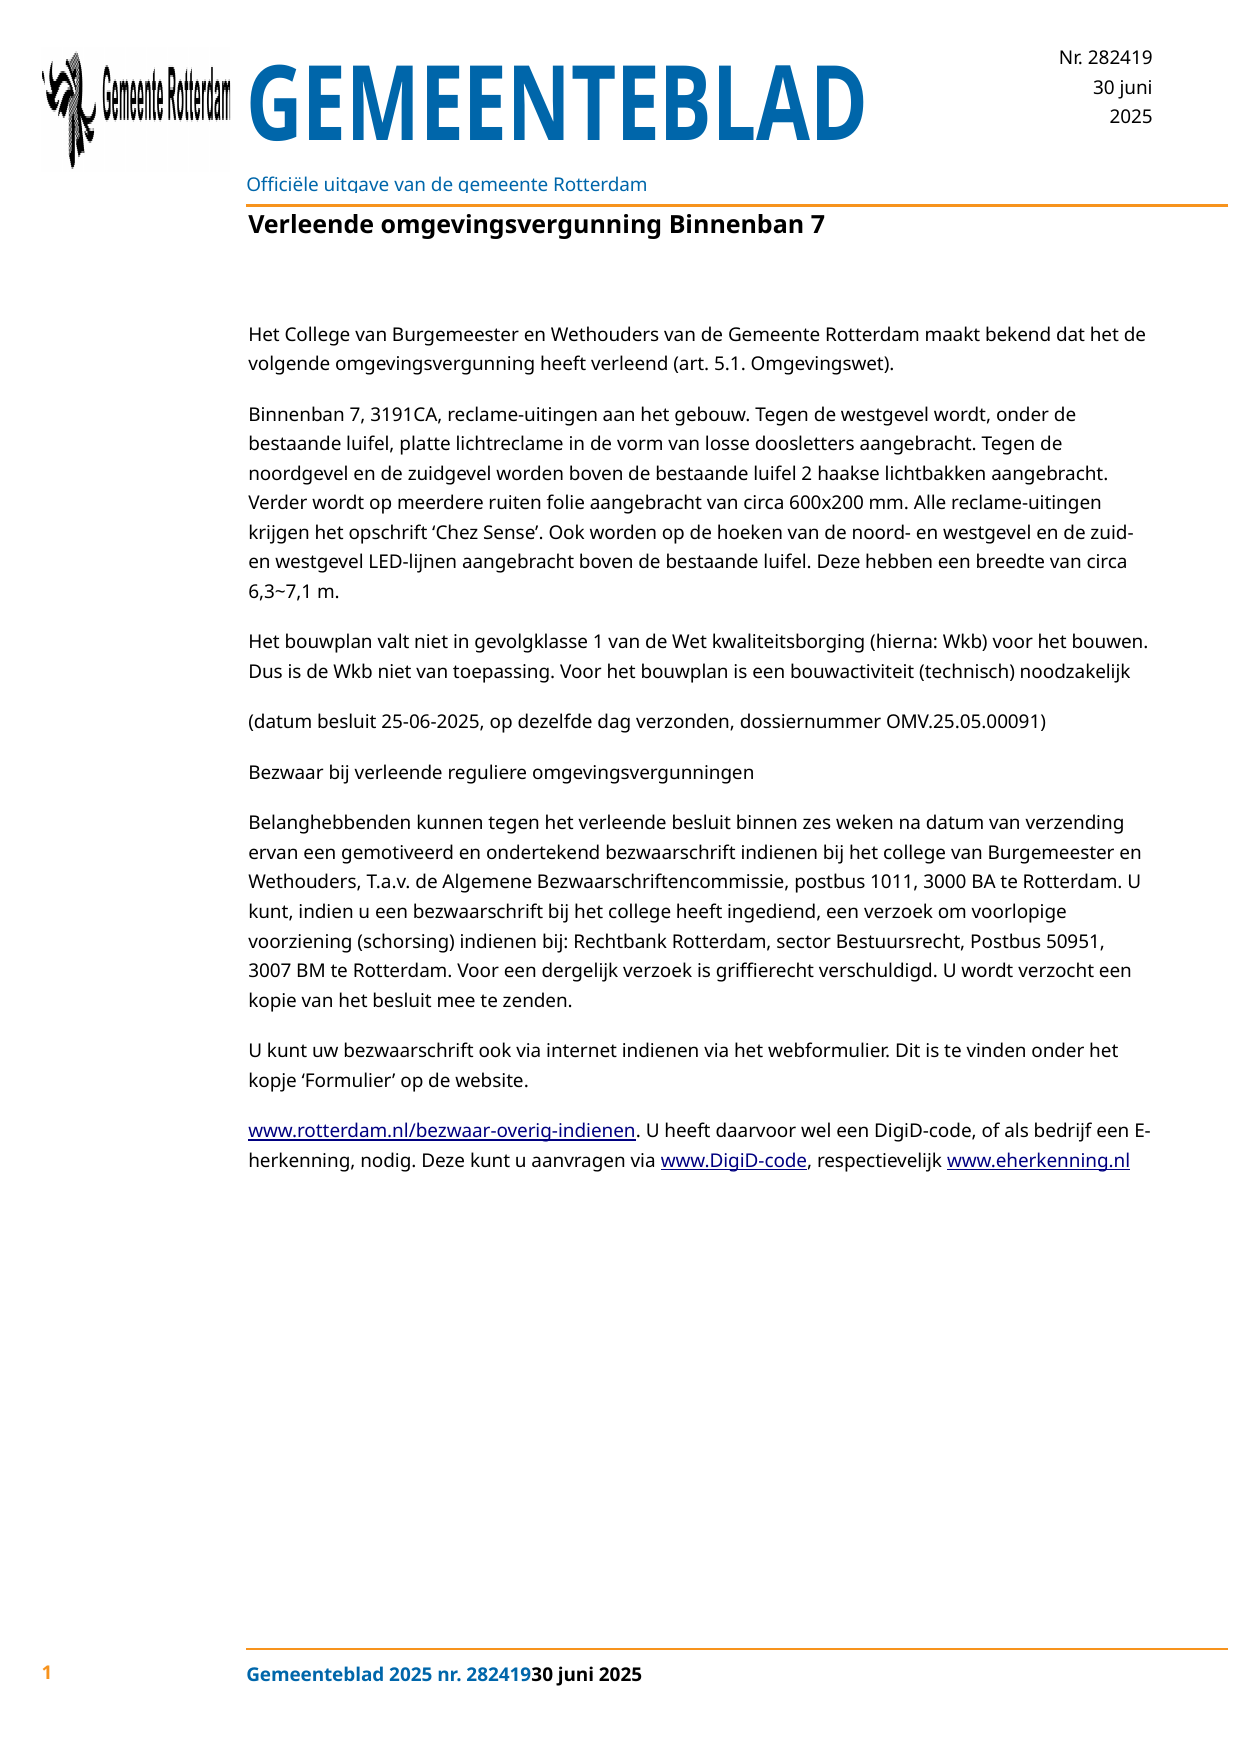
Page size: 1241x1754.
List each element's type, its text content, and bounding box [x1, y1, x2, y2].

text Het College van Burgemeester en Wethouders van de Gemeente Rotterdam maakt bekend dat het de volgende omgevingsvergunning heeft verleend (art. 5.1. Omgevingswet). [248, 321, 1152, 376]
text Belanghebbenden kunnen tegen het verleende besluit binnen zes weken na datum van verzending ervan een gemotiveerd en ondertekend bezwaarschrift indienen bij het college van Burgemeester en Wethouders, T.a.v. de Algemene Bezwaarschriftencommissie, postbus 1011, 3000 BA te Rotterdam. U kunt, indien u een bezwaarschrift bij het college heeft ingediend, een verzoek om voorlopige voorziening (schorsing) indienen bij: Rechtbank Rotterdam, sector Bestuursrecht, Postbus 50951, 3007 BM te Rotterdam. Voor een dergelijk verzoek is griffierecht verschuldigd. U wordt verzocht een kopie van het besluit mee te zenden. [248, 809, 1152, 1013]
picture [41, 47, 231, 172]
text Het bouwplan valt niet in gevolgklasse 1 van de Wet kwaliteitsborging (hierna: Wkb) voor het bouwen. Dus is de Wkb niet van toepassing. Voor het bouwplan is een bouwactiviteit (technisch) noodzakelijk [248, 629, 1152, 684]
text U kunt uw bezwaarschrift ook via internet indienen via het webformulier. Dit is te vinden onder het kopje ‘Formulier’ op de website. [248, 1037, 1152, 1093]
text Bezwaar bij verleende reguliere omgevingsvergunningen [248, 759, 1152, 785]
text Verleende omgevingsvergunning Binnenban 7 [248, 207, 1152, 241]
text (datum besluit 25-06-2025, op dezelfde dag verzonden, dossiernummer OMV.25.05.00091) [248, 709, 1152, 734]
text www.rotterdam.nl/bezwaar-overig-indienen. U heeft daarvoor wel een DigiD-code, of als bedrijf een E-herkenning, nodig. Deze kunt u aanvragen via www.DigiD-code, respectievelijk www.eherkenning.nl [248, 1117, 1152, 1173]
text Binnenban 7, 3191CA, reclame-uitingen aan het gebouw. Tegen de westgevel wordt, onder de bestaande luifel, platte lichtreclame in de vorm van losse doosletters aangebracht. Tegen de noordgevel en de zuidgevel worden boven de bestaande luifel 2 haakse lichtbakken aangebracht. Verder wordt op meerdere ruiten folie aangebracht van circa 600x200 mm. Alle reclame-uitingen krijgen het opschrift ‘Chez Sense’. Ook worden op de hoeken van de noord- en westgevel en de zuid- en westgevel LED-lijnen aangebracht boven de bestaande luifel. Deze hebben een breedte van circa 6,3~7,1 m. [248, 401, 1152, 604]
